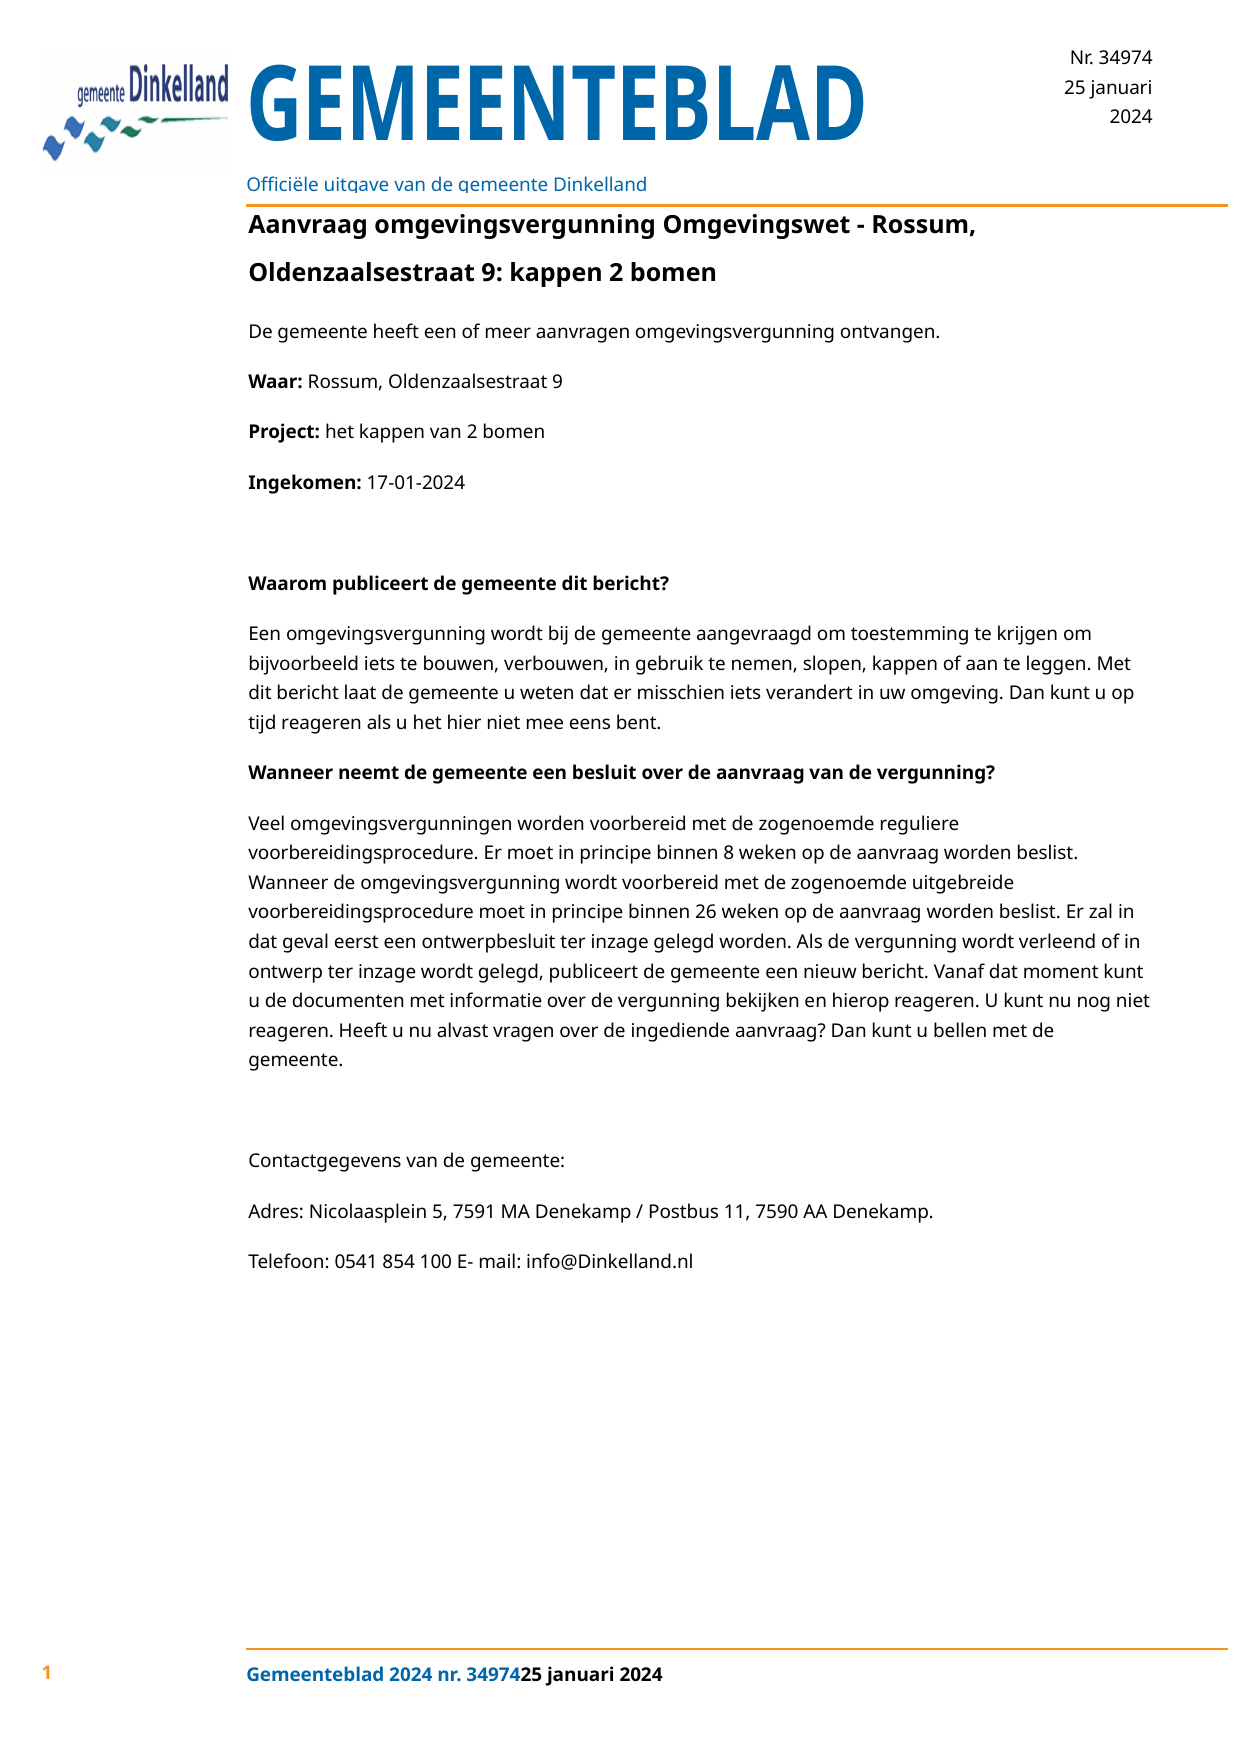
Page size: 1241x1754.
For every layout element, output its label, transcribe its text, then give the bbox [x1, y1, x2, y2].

text Een omgevingsvergunning wordt bij de gemeente aangevraagd om toestemming te krijgen om bijvoorbeeld iets te bouwen, verbouwen, in gebruik te nemen, slopen, kappen of aan te leggen. Met dit bericht laat de gemeente u weten dat er misschien iets verandert in uw omgeving. Dan kunt u op tijd reageren als u het hier niet mee eens bent. [248, 620, 1152, 735]
text Wanneer neemt de gemeente een besluit over de aanvraag van de vergunning? [248, 759, 1152, 785]
picture [41, 47, 231, 172]
text Project: het kappen van 2 bomen [248, 419, 1152, 444]
text Adres: Nicolaasplein 5, 7591 MA Denekamp / Postbus 11, 7590 AA Denekamp. [248, 1198, 1152, 1224]
text De gemeente heeft een of meer aanvragen omgevingsvergunning ontvangen. [248, 318, 1152, 344]
text Aanvraag omgevingsvergunning Omgevingswet - Rossum, Oldenzaalsestraat 9: kappen 2 bomen [248, 207, 1152, 288]
text Waar: Rossum, Oldenzaalsestraat 9 [248, 368, 1152, 394]
text Ingekomen: 17-01-2024 [248, 469, 1152, 495]
text Veel omgevingsvergunningen worden voorbereid met de zogenoemde reguliere voorbereidingsprocedure. Er moet in principe binnen 8 weken op de aanvraag worden beslist. Wanneer de omgevingsvergunning wordt voorbereid met de zogenoemde uitgebreide voorbereidingsprocedure moet in principe binnen 26 weken op de aanvraag worden beslist. Er zal in dat geval eerst een ontwerpbesluit ter inzage gelegd worden. Als de vergunning wordt verleend of in ontwerp ter inzage wordt gelegd, publiceert de gemeente een nieuw bericht. Vanaf dat moment kunt u de documenten met informatie over de vergunning bekijken en hierop reageren. U kunt nu nog niet reageren. Heeft u nu alvast vragen over de ingediende aanvraag? Dan kunt u bellen met de gemeente. [248, 810, 1152, 1072]
text Waarom publiceert de gemeente dit bericht? [248, 570, 1152, 596]
text Telefoon: 0541 854 100 E- mail: info@Dinkelland.nl [248, 1248, 1152, 1274]
text Contactgegevens van de gemeente: [248, 1147, 1152, 1173]
